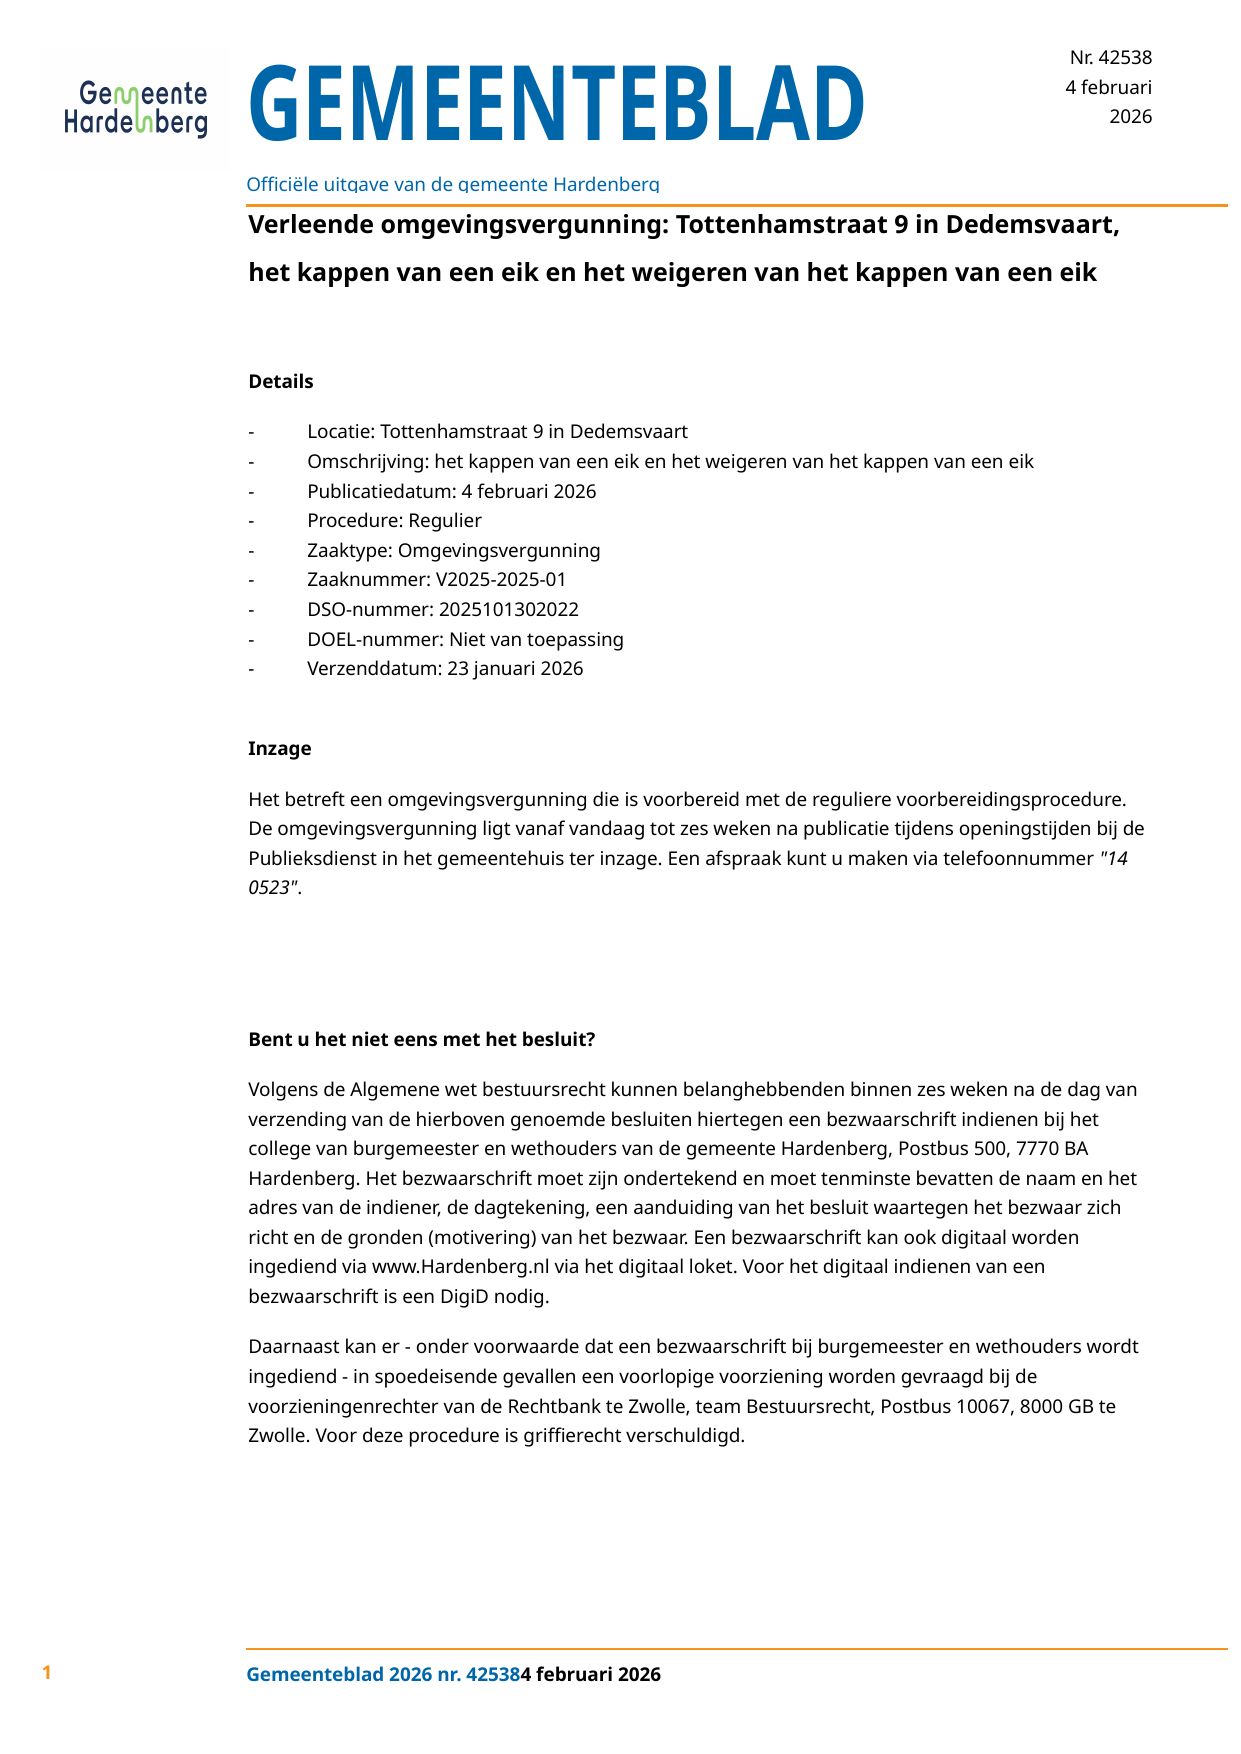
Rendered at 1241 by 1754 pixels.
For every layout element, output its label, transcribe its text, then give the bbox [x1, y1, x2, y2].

list Locatie: Tottenhamstraat 9 in Dedemsvaart [248, 419, 1152, 444]
list Verzenddatum: 23 januari 2026 [248, 655, 1152, 681]
list Publicatiedatum: 4 februari 2026 [248, 478, 1152, 504]
list Zaaknummer: V2025-2025-01 [248, 567, 1152, 592]
text Details [248, 368, 1152, 394]
text Het betreft een omgevingsvergunning die is voorbereid met de reguliere voorbereidingsprocedure. De omgevingsvergunning ligt vanaf vandaag tot zes weken na publicatie tijdens openingstijden bij de Publieksdienst in het gemeentehuis ter inzage. Een afspraak kunt u maken via telefoonnummer "14 0523". [248, 786, 1152, 900]
list Procedure: Regulier [248, 507, 1152, 533]
list DSO-nummer: 2025101302022 [248, 596, 1152, 622]
text Inzage [248, 735, 1152, 761]
list Omschrijving: het kappen van een eik en het weigeren van het kappen van een eik [248, 448, 1152, 474]
list DOEL-nummer: Niet van toepassing [248, 626, 1152, 652]
text Verleende omgevingsvergunning: Tottenhamstraat 9 in Dedemsvaart, het kappen van een eik en het weigeren van het kappen van een eik [248, 207, 1152, 288]
list Zaaktype: Omgevingsvergunning [248, 537, 1152, 563]
picture [41, 47, 231, 172]
text Volgens de Algemene wet bestuursrecht kunnen belanghebbenden binnen zes weken na de dag van verzending van de hierboven genoemde besluiten hiertegen een bezwaarschrift indienen bij het college van burgemeester en wethouders van de gemeente Hardenberg, Postbus 500, 7770 BA Hardenberg. Het bezwaarschrift moet zijn ondertekend en moet tenminste bevatten de naam en het adres van de indiener, de dagtekening, een aanduiding van het besluit waartegen het bezwaar zich richt en de gronden (motivering) van het bezwaar. Een bezwaarschrift kan ook digitaal worden ingediend via www.Hardenberg.nl via het digitaal loket. Voor het digitaal indienen van een bezwaarschrift is een DigiD nodig. [248, 1076, 1152, 1309]
text Bent u het niet eens met het besluit? [248, 1026, 1152, 1052]
text Daarnaast kan er - onder voorwaarde dat een bezwaarschrift bij burgemeester en wethouders wordt ingediend - in spoedeisende gevallen een voorlopige voorziening worden gevraagd bij de voorzieningenrechter van de Rechtbank te Zwolle, team Bestuursrecht, Postbus 10067, 8000 GB te Zwolle. Voor deze procedure is griffierecht verschuldigd. [248, 1334, 1152, 1448]
